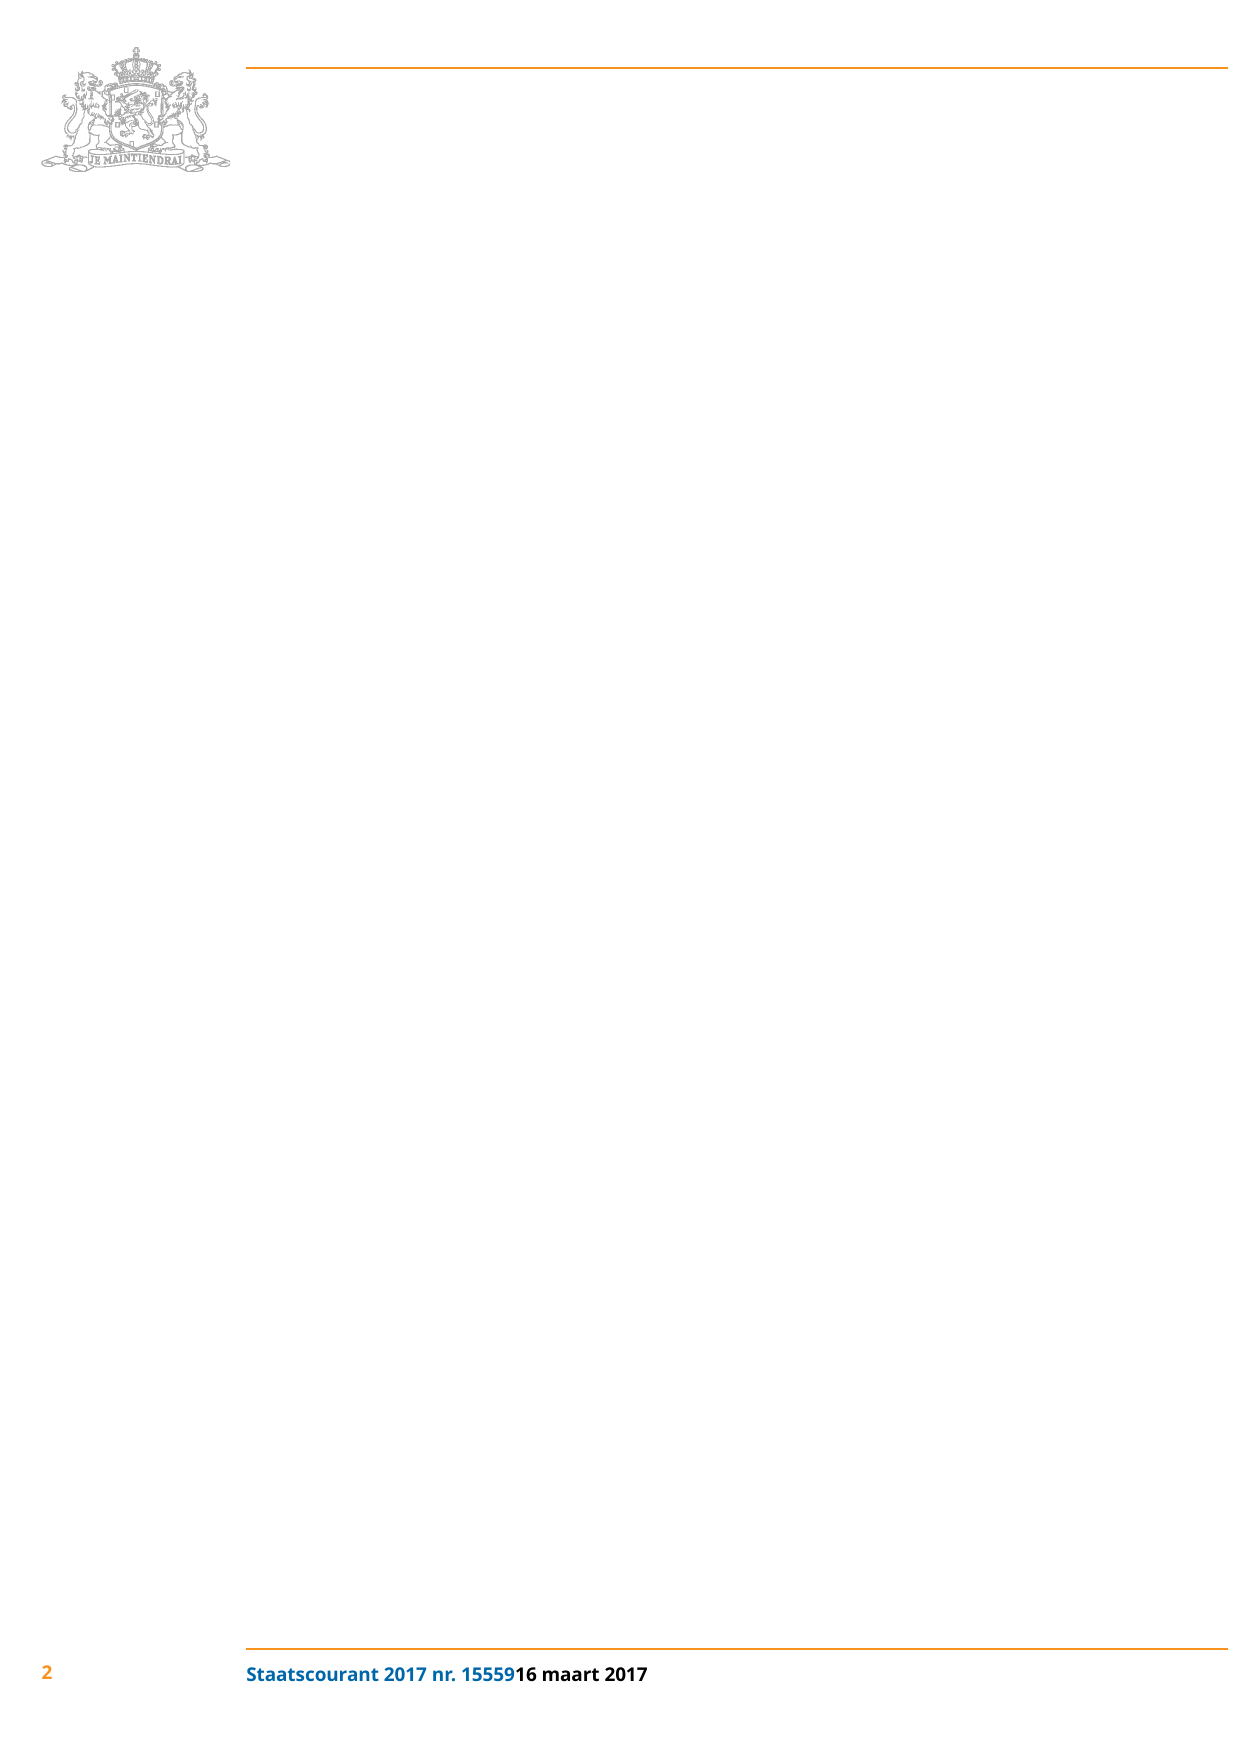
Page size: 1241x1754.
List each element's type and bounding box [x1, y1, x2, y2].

picture [41, 47, 231, 172]
